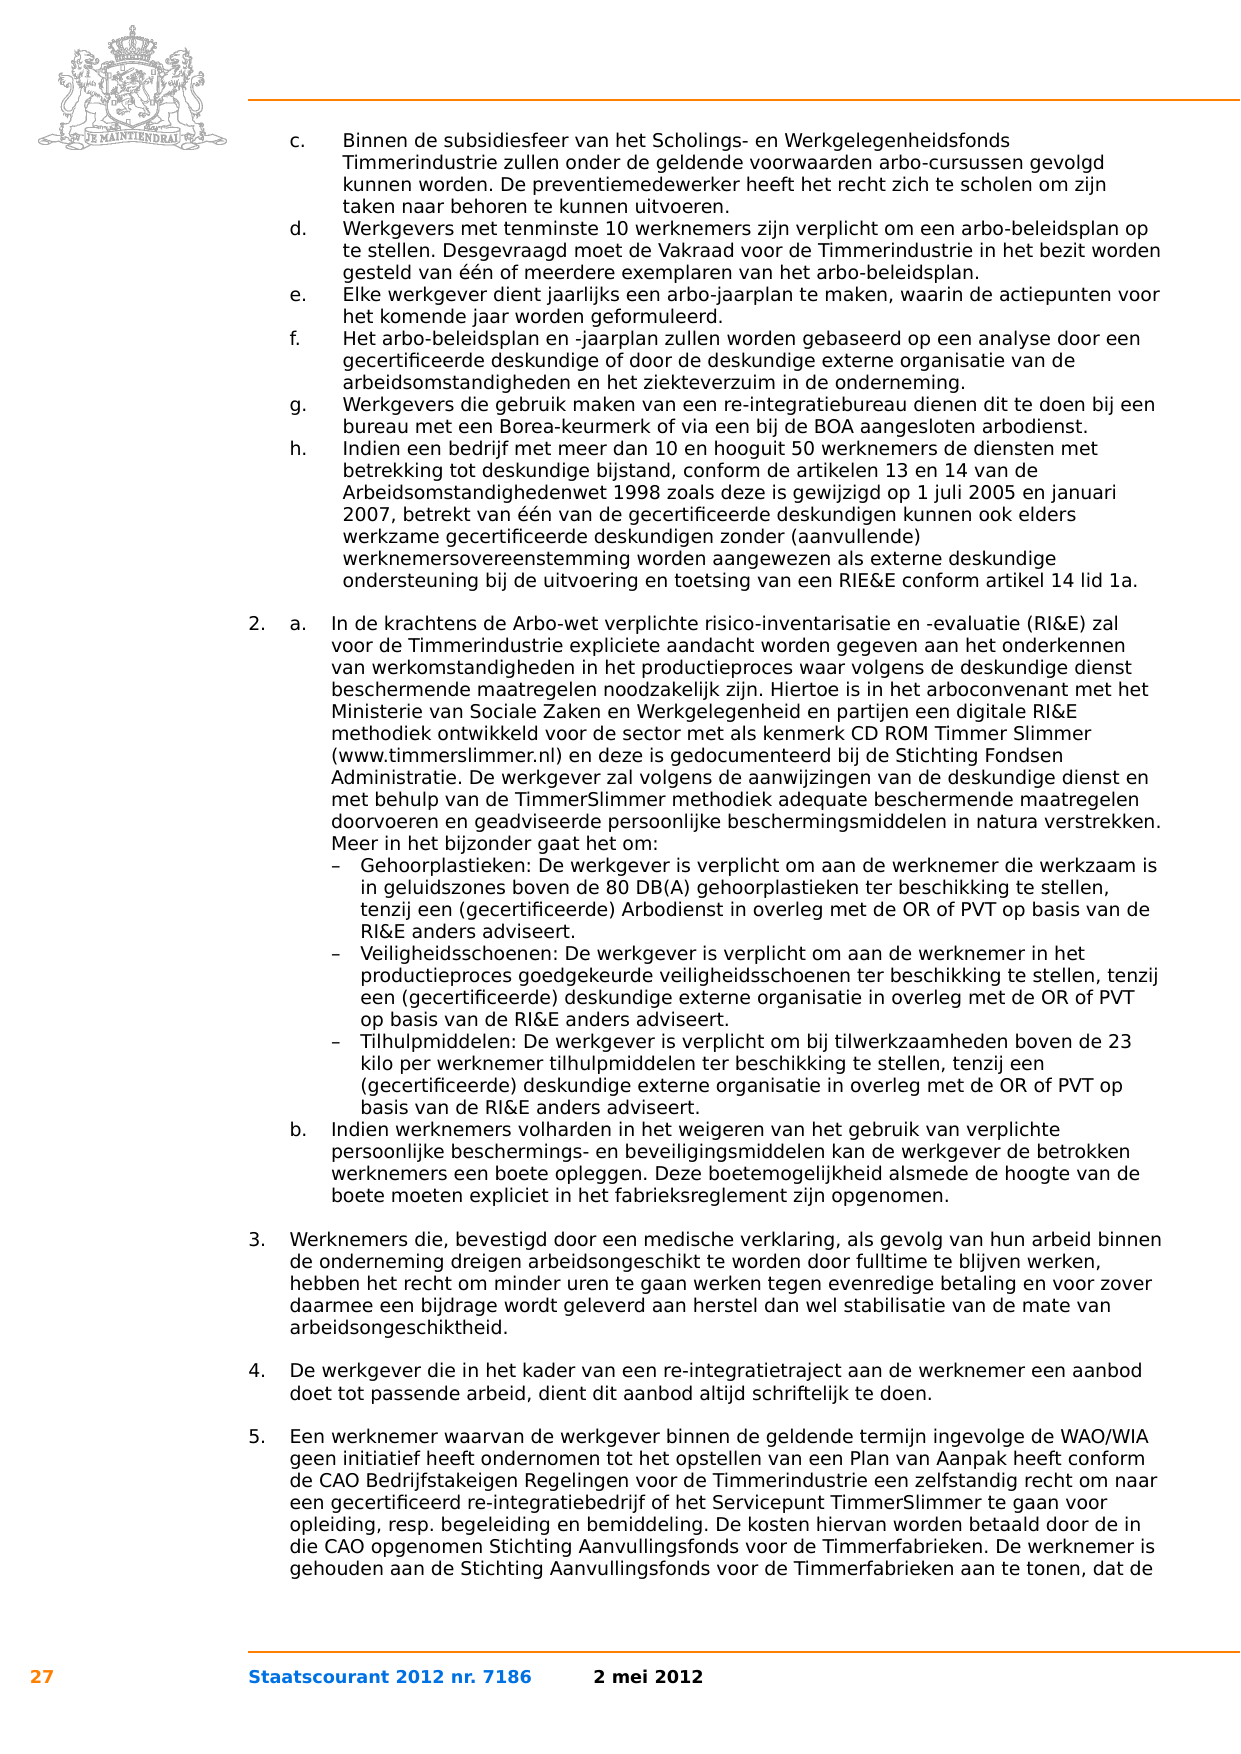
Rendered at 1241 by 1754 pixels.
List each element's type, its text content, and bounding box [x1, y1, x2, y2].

text 2. a. In de krachtens de Arbo-wet verplichte risico-inventarisatie en -evaluatie (RI&E) zal voor de Timmerindustrie expliciete aandacht worden gegeven aan het onderkennen van werkomstandigheden in het productieproces waar volgens de deskundige dienst beschermende maatregelen noodzakelijk zijn. Hiertoe is in het arboconvenant met het Ministerie van Sociale Zaken en Werkgelegenheid en partijen een digitale RI&E methodiek ontwikkeld voor de sector met als kenmerk CD ROM Timmer Slimmer (www.timmerslimmer.nl) en deze is gedocumenteerd bij de Stichting Fondsen Administratie. De werkgever zal volgens de aanwijzingen van de deskundige dienst en met behulp van de TimmerSlimmer methodiek adequate beschermende maatregelen doorvoeren en geadviseerde persoonlijke beschermingsmiddelen in natura verstrekken. Meer in het bijzonder gaat het om: [248, 613, 1163, 855]
text c. Binnen de subsidiesfeer van het Scholings- en Werkgelegenheidsfonds Timmerindustrie zullen onder de geldende voorwaarden arbo-cursussen gevolgd kunnen worden. De preventiemedewerker heeft het recht zich te scholen om zijn taken naar behoren te kunnen uitvoeren. [289, 130, 1163, 218]
picture [38, 25, 227, 150]
text g. Werkgevers die gebruik maken van een re-integratiebureau dienen dit te doen bij een bureau met een Borea-keurmerk of via een bij de BOA aangesloten arbodienst. [289, 394, 1163, 438]
text b. Indien werknemers volharden in het weigeren van het gebruik van verplichte persoonlijke beschermings- en beveiligingsmiddelen kan de werkgever de betrokken werknemers een boete opleggen. Deze boetemogelijkheid alsmede de hoogte van de boete moeten expliciet in het fabrieksreglement zijn opgenomen. [289, 1119, 1163, 1207]
text 4. De werkgever die in het kader van een re-integratietraject aan de werknemer een aanbod doet tot passende arbeid, dient dit aanbod altijd schriftelijk te doen. [248, 1360, 1163, 1404]
text – Tilhulpmiddelen: De werkgever is verplicht om bij tilwerkzaamheden boven de 23 kilo per werknemer tilhulpmiddelen ter beschikking te stellen, tenzij een (gecertificeerde) deskundige externe organisatie in overleg met de OR of PVT op basis van de RI&E anders adviseert. [331, 1031, 1163, 1119]
text – Veiligheidsschoenen: De werkgever is verplicht om aan de werknemer in het productieproces goedgekeurde veiligheidsschoenen ter beschikking te stellen, tenzij een (gecertificeerde) deskundige externe organisatie in overleg met de OR of PVT op basis van de RI&E anders adviseert. [331, 943, 1163, 1031]
text f. Het arbo-beleidsplan en -jaarplan zullen worden gebaseerd op een analyse door een gecertificeerde deskundige of door de deskundige externe organisatie van de arbeidsomstandigheden en het ziekteverzuim in de onderneming. [289, 328, 1163, 394]
text – Gehoorplastieken: De werkgever is verplicht om aan de werknemer die werkzaam is in geluidszones boven de 80 DB(A) gehoorplastieken ter beschikking te stellen, tenzij een (gecertificeerde) Arbodienst in overleg met de OR of PVT op basis van de RI&E anders adviseert. [331, 855, 1163, 943]
text 5. Een werknemer waarvan de werkgever binnen de geldende termijn ingevolge de WAO/WIA geen initiatief heeft ondernomen tot het opstellen van een Plan van Aanpak heeft conform de CAO Bedrijfstakeigen Regelingen voor de Timmerindustrie een zelfstandig recht om naar een gecertificeerd re-integratiebedrijf of het Servicepunt TimmerSlimmer te gaan voor opleiding, resp. begeleiding en bemiddeling. De kosten hiervan worden betaald door de in die CAO opgenomen Stichting Aanvullingsfonds voor de Timmerfabrieken. De werknemer is gehouden aan de Stichting Aanvullingsfonds voor de Timmerfabrieken aan te tonen, dat de [248, 1426, 1163, 1580]
text e. Elke werkgever dient jaarlijks een arbo-jaarplan te maken, waarin de actiepunten voor het komende jaar worden geformuleerd. [289, 284, 1163, 328]
text h. Indien een bedrijf met meer dan 10 en hooguit 50 werknemers de diensten met betrekking tot deskundige bijstand, conform de artikelen 13 en 14 van de Arbeidsomstandighedenwet 1998 zoals deze is gewijzigd op 1 juli 2005 en januari 2007, betrekt van één van de gecertificeerde deskundigen kunnen ook elders werkzame gecertificeerde deskundigen zonder (aanvullende) werknemersovereenstemming worden aangewezen als externe deskundige ondersteuning bij de uitvoering en toetsing van een RIE&E conform artikel 14 lid 1a. [289, 438, 1163, 591]
text 3. Werknemers die, bevestigd door een medische verklaring, als gevolg van hun arbeid binnen de onderneming dreigen arbeidsongeschikt te worden door fulltime te blijven werken, hebben het recht om minder uren te gaan werken tegen evenredige betaling en voor zover daarmee een bijdrage wordt geleverd aan herstel dan wel stabilisatie van de mate van arbeidsongeschiktheid. [248, 1229, 1163, 1338]
text d. Werkgevers met tenminste 10 werknemers zijn verplicht om een arbo-beleidsplan op te stellen. Desgevraagd moet de Vakraad voor de Timmerindustrie in het bezit worden gesteld van één of meerdere exemplaren van het arbo-beleidsplan. [289, 218, 1163, 284]
